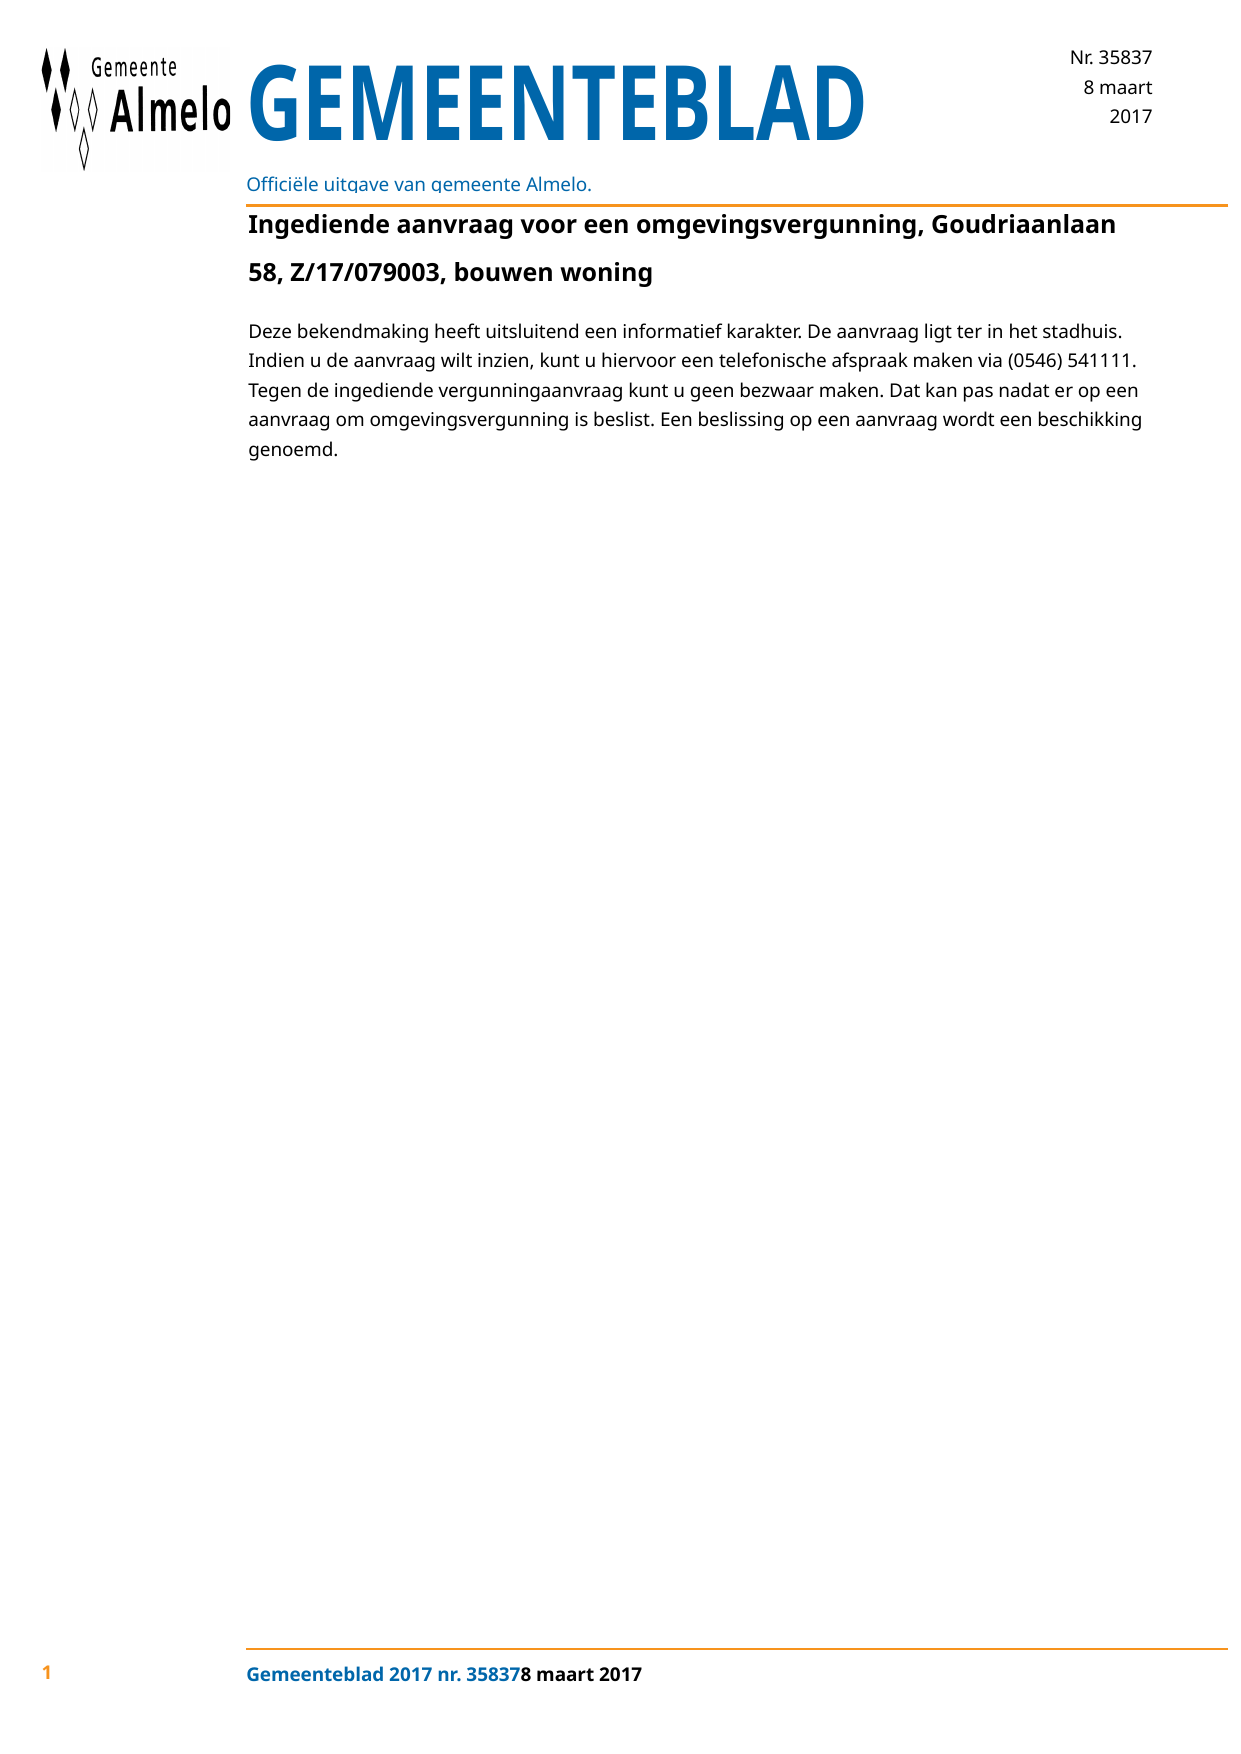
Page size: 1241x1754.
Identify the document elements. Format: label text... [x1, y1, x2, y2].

picture [41, 47, 231, 172]
text Deze bekendmaking heeft uitsluitend een informatief karakter. De aanvraag ligt ter in het stadhuis. Indien u de aanvraag wilt inzien, kunt u hiervoor een telefonische afspraak maken via (0546) 541111. Tegen de ingediende vergunningaanvraag kunt u geen bezwaar maken. Dat kan pas nadat er op een aanvraag om omgevingsvergunning is beslist. Een beslissing op een aanvraag wordt een beschikking genoemd. [248, 318, 1152, 462]
text Ingediende aanvraag voor een omgevingsvergunning, Goudriaanlaan 58, Z/17/079003, bouwen woning [248, 207, 1152, 288]
